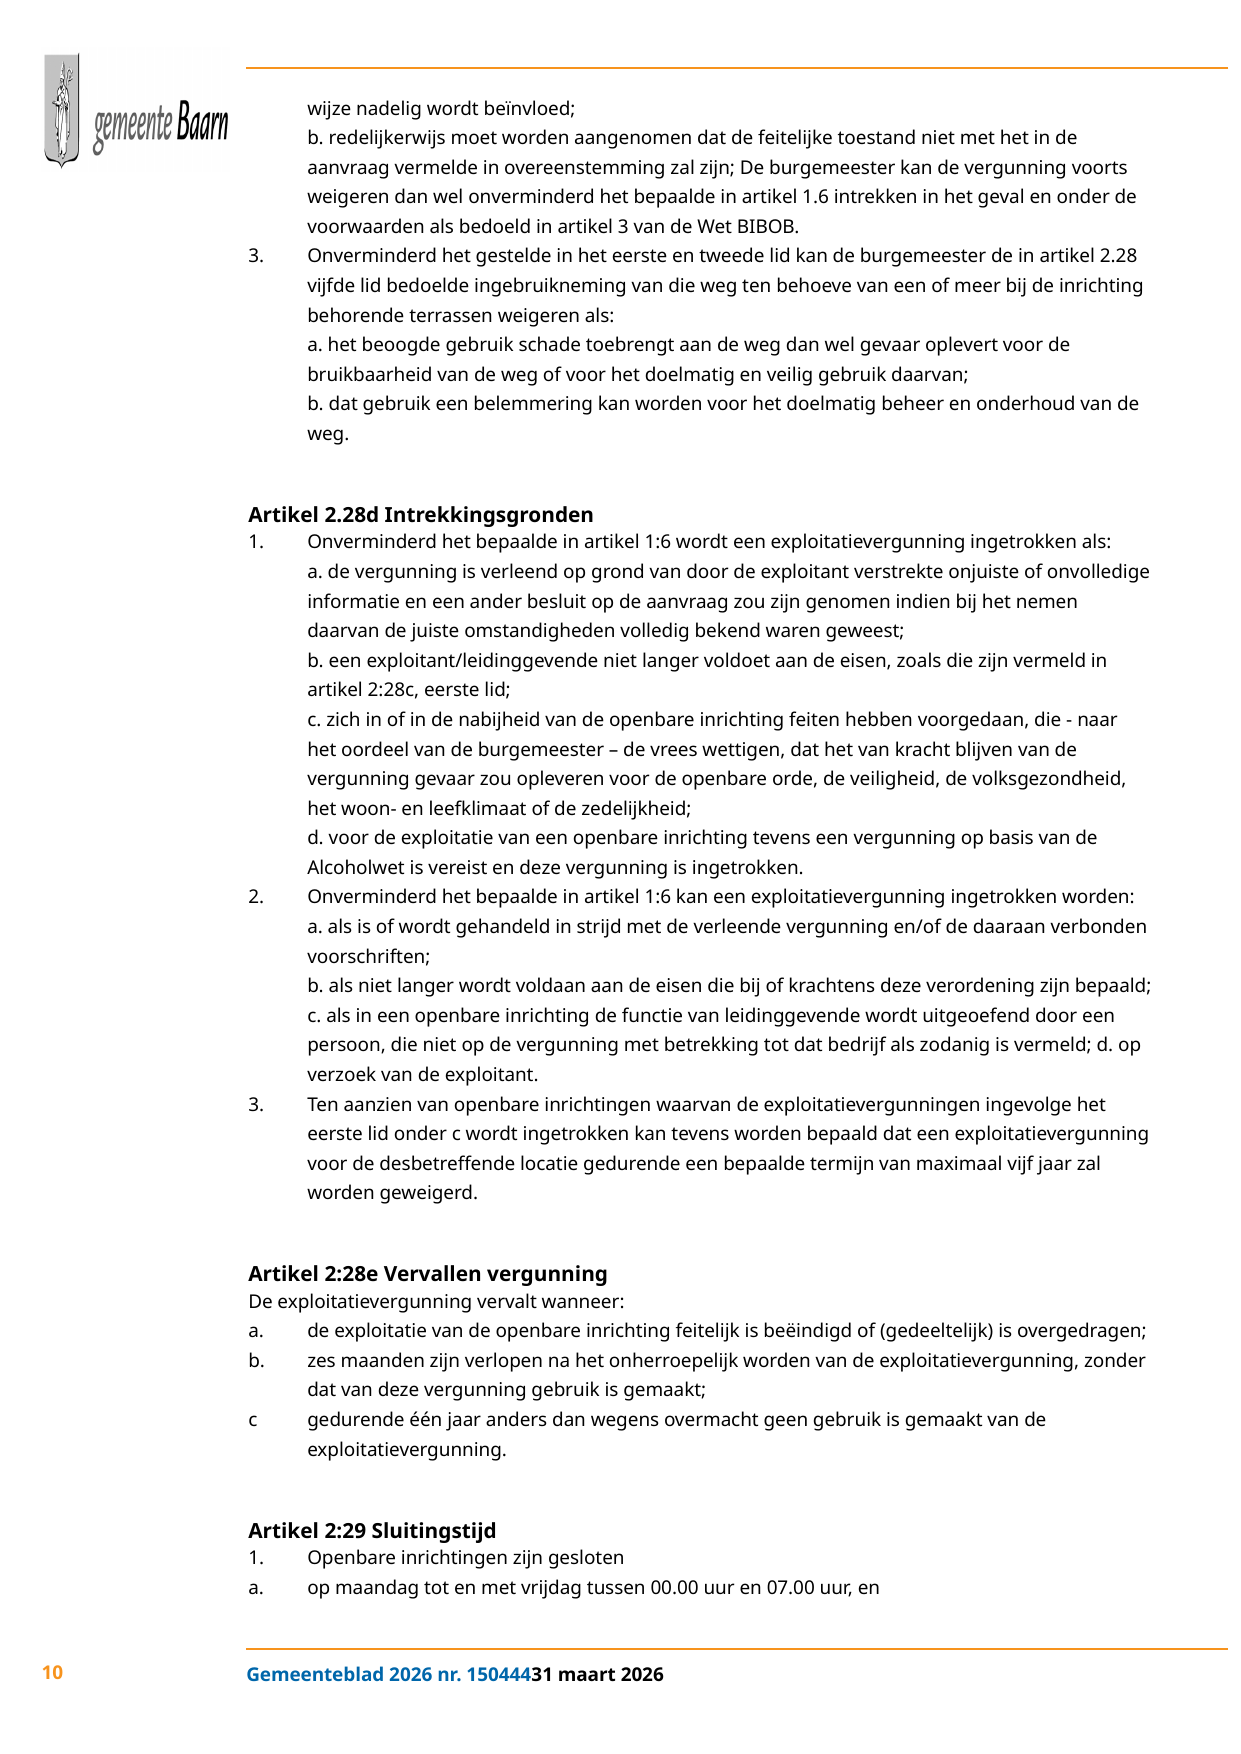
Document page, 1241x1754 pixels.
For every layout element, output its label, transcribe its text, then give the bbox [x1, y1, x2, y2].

text Artikel 2.28d Intrekkingsgronden [248, 500, 1152, 529]
list de exploitatie van de openbare inrichting feitelijk is beëindigd of (gedeeltelijk) is overgedragen; [248, 1317, 1152, 1343]
list op maandag tot en met vrijdag tussen 00.00 uur en 07.00 uur, en [248, 1574, 1152, 1599]
list Onverminderd het gestelde in het eerste en tweede lid kan de burgemeester de in artikel 2.28 vijfde lid bedoelde ingebruikneming van die weg ten behoeve van een of meer bij de inrichting behorende terrassen weigeren als: [248, 243, 1152, 328]
list wijze nadelig wordt beïnvloed; [248, 95, 1152, 121]
list Onverminderd het bepaalde in artikel 1:6 wordt een exploitatievergunning ingetrokken als: [248, 529, 1152, 554]
list a. het beoogde gebruik schade toebrengt aan de weg dan wel gevaar oplevert voor de bruikbaarheid van de weg of voor het doelmatig en veilig gebruik daarvan; [248, 331, 1152, 387]
list a. als is of wordt gehandeld in strijd met de verleende vergunning en/of de daaraan verbonden voorschriften; [248, 913, 1152, 968]
text Artikel 2:29 Sluitingstijd [248, 1516, 1152, 1544]
list c. zich in of in de nabijheid van de openbare inrichting feiten hebben voorgedaan, die - naar het oordeel van de burgemeester – de vrees wettigen, dat het van kracht blijven van de vergunning gevaar zou opleveren voor de openbare orde, de veiligheid, de volksgezondheid, het woon- en leefklimaat of de zedelijkheid; [248, 706, 1152, 821]
list Ten aanzien van openbare inrichtingen waarvan de exploitatievergunningen ingevolge het eerste lid onder c wordt ingetrokken kan tevens worden bepaald dat een exploitatievergunning voor de desbetreffende locatie gedurende een bepaalde termijn van maximaal vijf jaar zal worden geweigerd. [248, 1091, 1152, 1205]
list b. een exploitant/leidinggevende niet langer voldoet aan de eisen, zoals die zijn vermeld in artikel 2:28c, eerste lid; [248, 647, 1152, 702]
list a. de vergunning is verleend op grond van door de exploitant verstrekte onjuiste of onvolledige informatie en een ander besluit op de aanvraag zou zijn genomen indien bij het nemen daarvan de juiste omstandigheden volledig bekend waren geweest; [248, 558, 1152, 643]
list gedurende één jaar anders dan wegens overmacht geen gebruik is gemaakt van de exploitatievergunning. [248, 1406, 1152, 1462]
list b. dat gebruik een belemmering kan worden voor het doelmatig beheer en onderhoud van de weg. [248, 391, 1152, 446]
list Openbare inrichtingen zijn gesloten [248, 1544, 1152, 1570]
text Artikel 2:28e Vervallen vergunning [248, 1259, 1152, 1288]
list d. voor de exploitatie van een openbare inrichting tevens een vergunning op basis van de Alcoholwet is vereist en deze vergunning is ingetrokken. [248, 824, 1152, 880]
text De exploitatievergunning vervalt wanneer: [248, 1288, 1152, 1314]
list zes maanden zijn verlopen na het onherroepelijk worden van de exploitatievergunning, zonder dat van deze vergunning gebruik is gemaakt; [248, 1347, 1152, 1402]
list Onverminderd het bepaalde in artikel 1:6 kan een exploitatievergunning ingetrokken worden: [248, 884, 1152, 909]
list b. als niet langer wordt voldaan aan de eisen die bij of krachtens deze verordening zijn bepaald; [248, 972, 1152, 998]
list b. redelijkerwijs moet worden aangenomen dat de feitelijke toestand niet met het in de aanvraag vermelde in overeenstemming zal zijn; De burgemeester kan de vergunning voorts weigeren dan wel onverminderd het bepaalde in artikel 1.6 intrekken in het geval en onder de voorwaarden als bedoeld in artikel 3 van de Wet BIBOB. [248, 124, 1152, 239]
picture [41, 47, 231, 172]
list c. als in een openbare inrichting de functie van leidinggevende wordt uitgeoefend door een persoon, die niet op de vergunning met betrekking tot dat bedrijf als zodanig is vermeld; d. op verzoek van de exploitant. [248, 1002, 1152, 1087]
